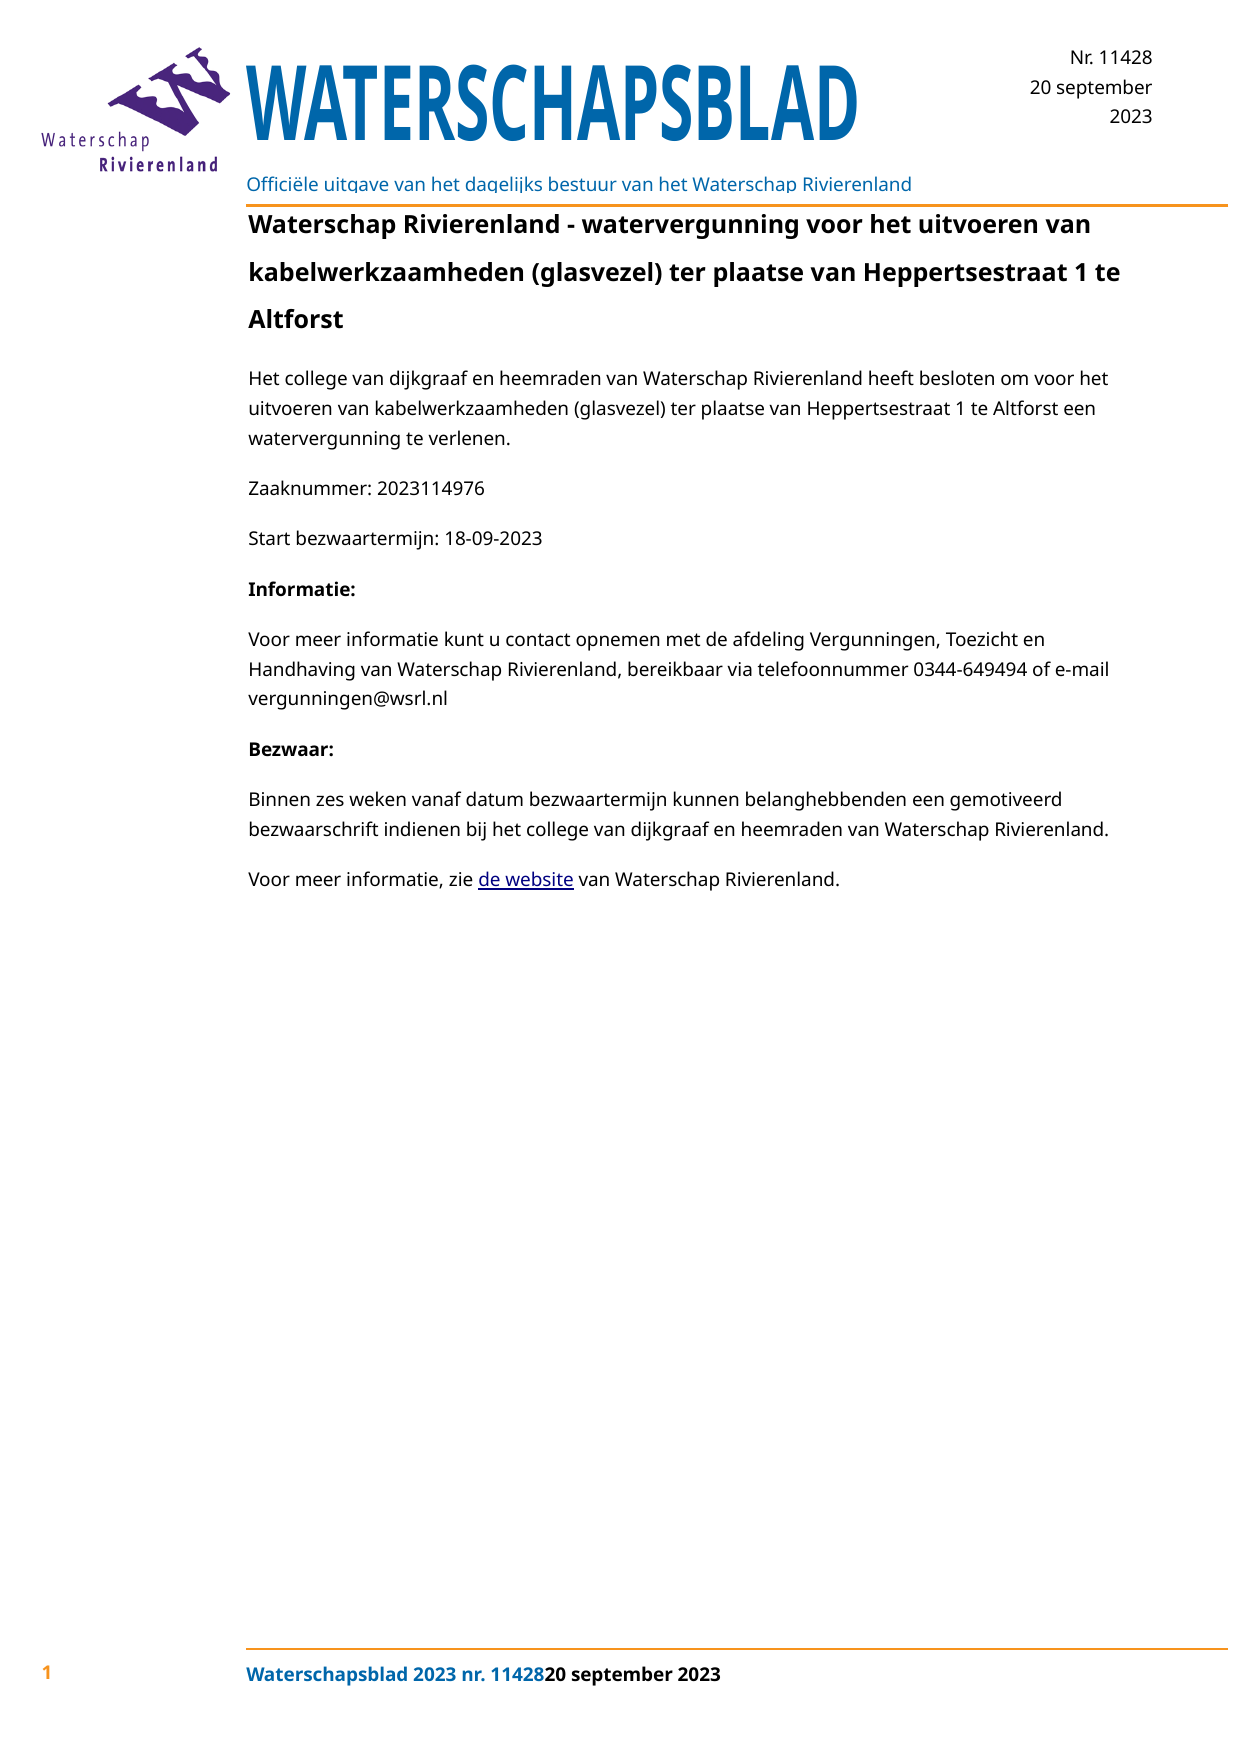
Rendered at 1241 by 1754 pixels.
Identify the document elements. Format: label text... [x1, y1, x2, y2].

text Voor meer informatie, zie de website van Waterschap Rivierenland. [248, 866, 1152, 892]
text Zaaknummer: 2023114976 [248, 475, 1152, 501]
text Informatie: [248, 576, 1152, 602]
text Waterschap Rivierenland - watervergunning voor het uitvoeren van kabelwerkzaamheden (glasvezel) ter plaatse van Heppertsestraat 1 te Altforst [248, 207, 1152, 336]
picture [41, 47, 231, 172]
text Voor meer informatie kunt u contact opnemen met de afdeling Vergunningen, Toezicht en Handhaving van Waterschap Rivierenland, bereikbaar via telefoonnummer 0344-649494 of e-mail vergunningen@wsrl.nl [248, 626, 1152, 711]
text Het college van dijkgraaf en heemraden van Waterschap Rivierenland heeft besloten om voor het uitvoeren van kabelwerkzaamheden (glasvezel) ter plaatse van Heppertsestraat 1 te Altforst een watervergunning te verlenen. [248, 366, 1152, 450]
text Start bezwaartermijn: 18-09-2023 [248, 526, 1152, 551]
text Bezwaar: [248, 736, 1152, 762]
text Binnen zes weken vanaf datum bezwaartermijn kunnen belanghebbenden een gemotiveerd bezwaarschrift indienen bij het college van dijkgraaf en heemraden van Waterschap Rivierenland. [248, 786, 1152, 842]
